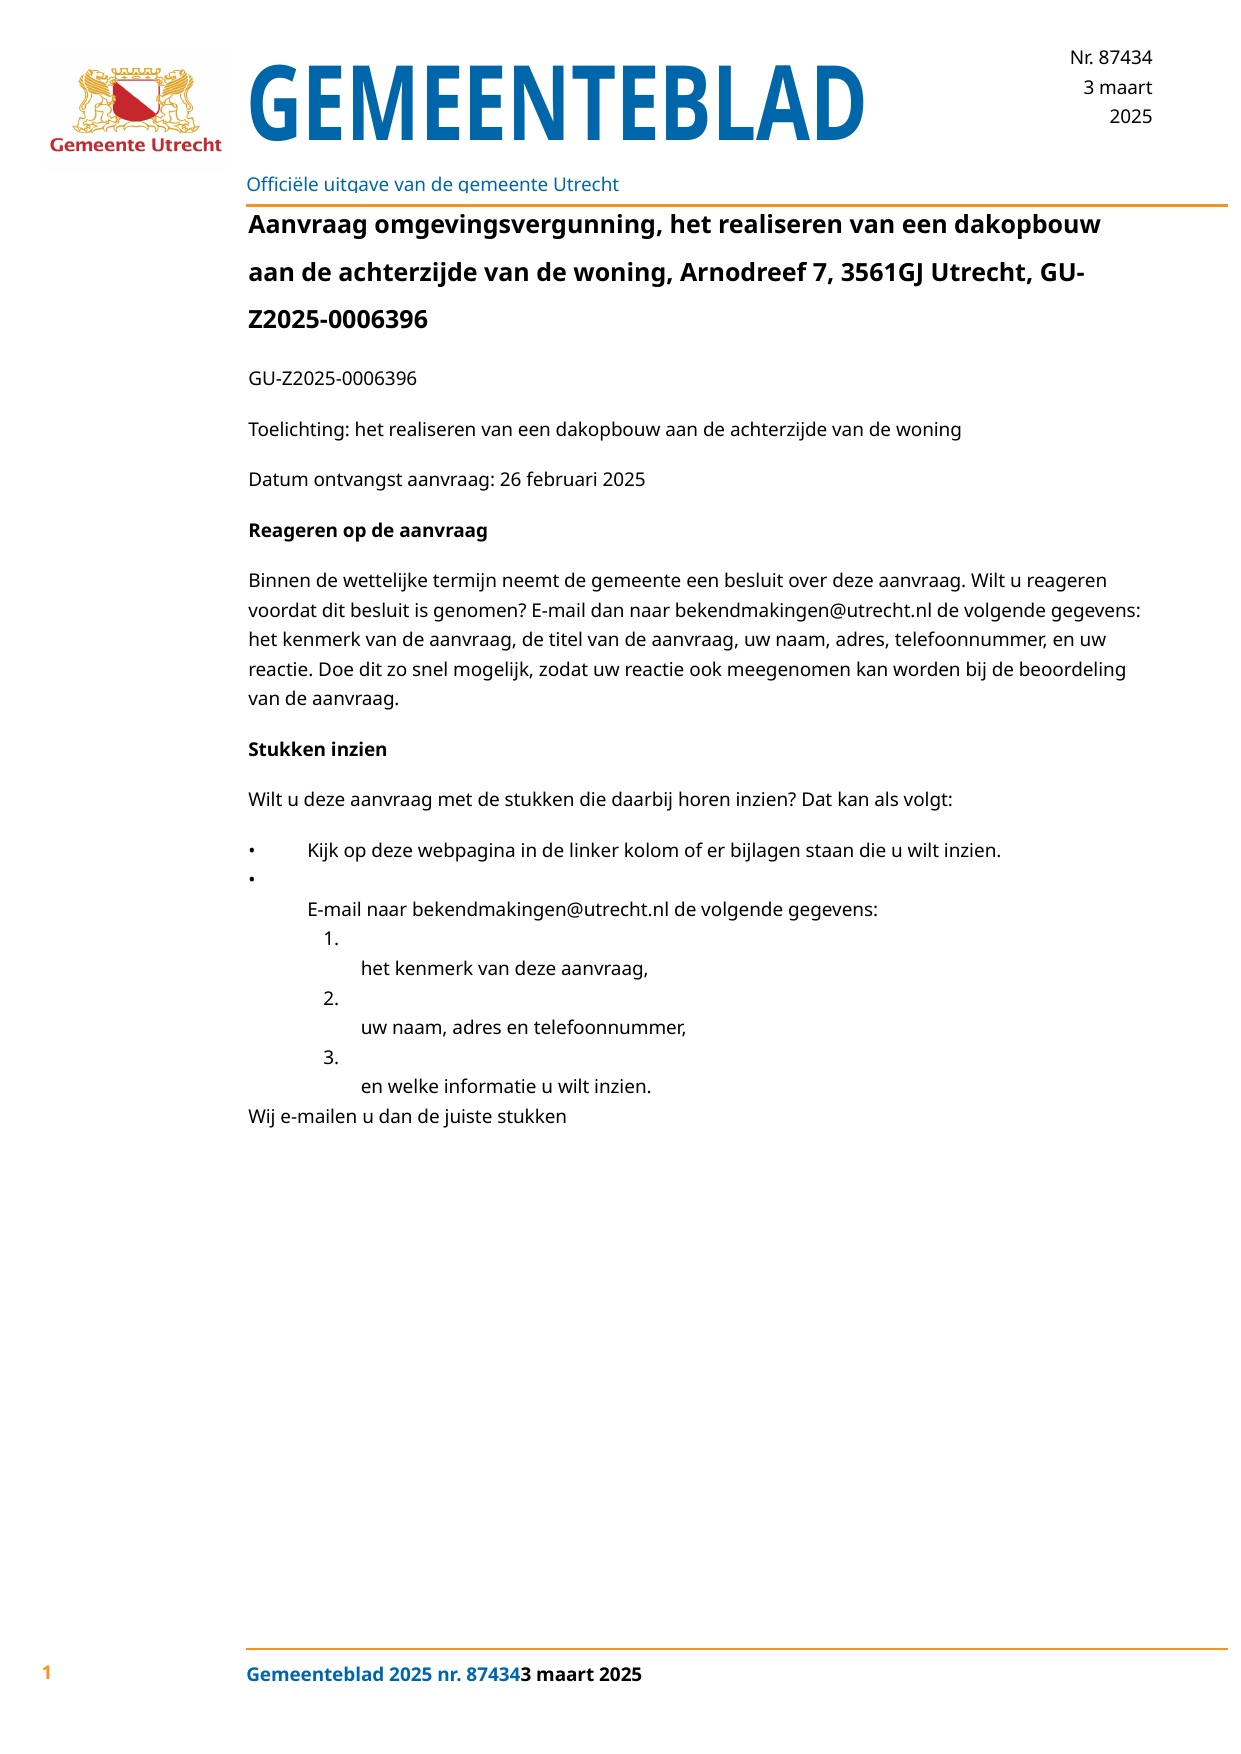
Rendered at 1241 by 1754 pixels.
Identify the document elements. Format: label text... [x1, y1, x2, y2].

picture [41, 47, 231, 172]
text Binnen de wettelijke termijn neemt de gemeente een besluit over deze aanvraag. Wilt u reageren voordat dit besluit is genomen? E-mail dan naar bekendmakingen@utrecht.nl de volgende gegevens: het kenmerk van de aanvraag, de titel van de aanvraag, uw naam, adres, telefoonnummer, en uw reactie. Doe dit zo snel mogelijk, zodat uw reactie ook meegenomen kan worden bij de beoordeling van de aanvraag. [248, 567, 1152, 711]
text Reageren op de aanvraag [248, 517, 1152, 542]
list het kenmerk van deze aanvraag, [323, 955, 1152, 981]
list en welke informatie u wilt inzien. [323, 1073, 1152, 1099]
list uw naam, adres en telefoonnummer, [323, 1014, 1152, 1040]
list Kijk op deze webpagina in de linker kolom of er bijlagen staan die u wilt inzien. [248, 837, 1152, 862]
text Wij e-mailen u dan de juiste stukken [248, 1103, 1152, 1129]
list E-mail naar bekendmakingen@utrecht.nl de volgende gegevens: [248, 896, 1152, 922]
text Toelichting: het realiseren van een dakopbouw aan de achterzijde van de woning [248, 416, 1152, 442]
text Aanvraag omgevingsvergunning, het realiseren van een dakopbouw aan de achterzijde van de woning, Arnodreef 7, 3561GJ Utrecht, GU-Z2025-0006396 [248, 207, 1152, 336]
text Stukken inzien [248, 736, 1152, 762]
text Wilt u deze aanvraag met de stukken die daarbij horen inzien? Dat kan als volgt: [248, 786, 1152, 812]
text Datum ontvangst aanvraag: 26 februari 2025 [248, 466, 1152, 492]
text GU-Z2025-0006396 [248, 366, 1152, 391]
